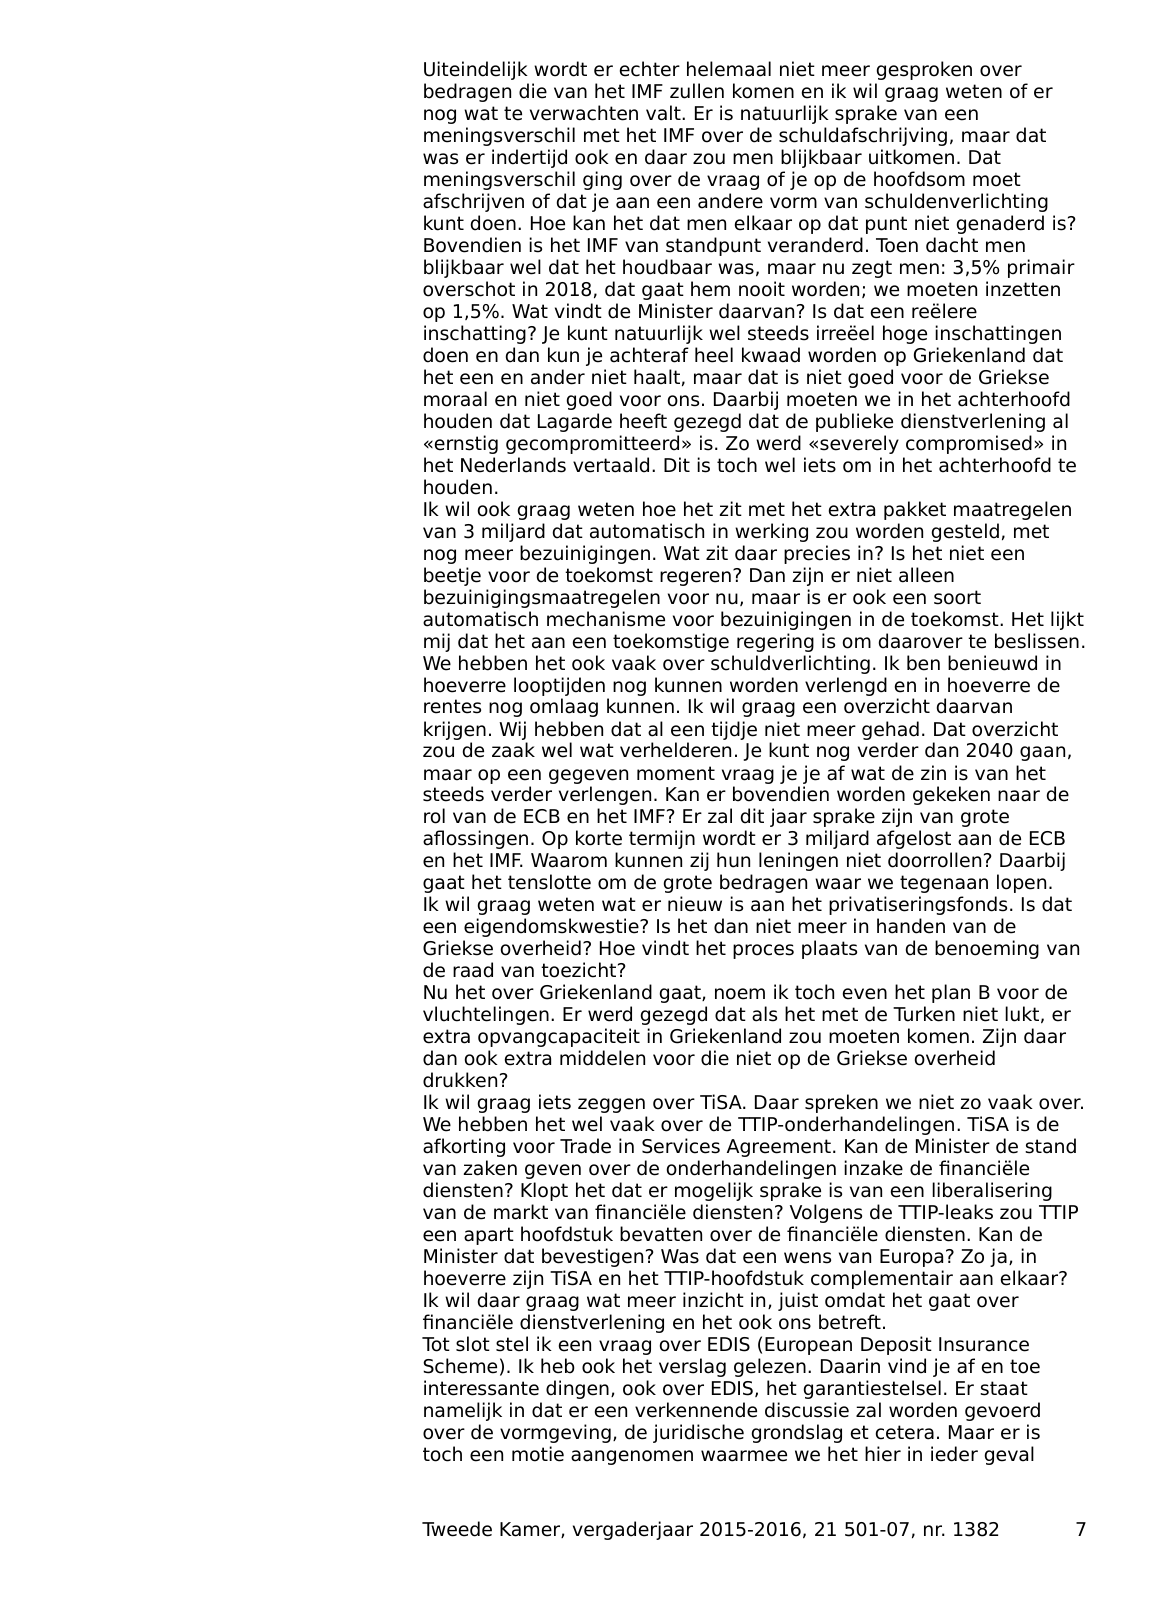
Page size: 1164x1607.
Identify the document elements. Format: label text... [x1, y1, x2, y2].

text Tot slot stel ik een vraag over EDIS (European Deposit Insurance Scheme). Ik heb ook het verslag gelezen. Daarin vind je af en toe interessante dingen, ook over EDIS, het garantiestelsel. Er staat namelijk in dat er een verkennende discussie zal worden gevoerd over de vormgeving, de juridische grondslag et cetera. Maar er is toch een motie aangenomen waarmee we het hier in ieder geval [422, 1334, 1087, 1466]
text Uiteindelijk wordt er echter helemaal niet meer gesproken over bedragen die van het IMF zullen komen en ik wil graag weten of er nog wat te verwachten valt. Er is natuurlijk sprake van een meningsverschil met het IMF over de schuldafschrijving, maar dat was er indertijd ook en daar zou men blijkbaar uitkomen. Dat meningsverschil ging over de vraag of je op de hoofdsom moet afschrijven of dat je aan een andere vorm van schuldenverlichting kunt doen. Hoe kan het dat men elkaar op dat punt niet genaderd is? [422, 59, 1087, 235]
text We hebben het ook vaak over schuldverlichting. Ik ben benieuwd in hoeverre looptijden nog kunnen worden verlengd en in hoeverre de rentes nog omlaag kunnen. Ik wil graag een overzicht daarvan krijgen. Wij hebben dat al een tijdje niet meer gehad. Dat overzicht zou de zaak wel wat verhelderen. Je kunt nog verder dan 2040 gaan, maar op een gegeven moment vraag je je af wat de zin is van het steeds verder verlengen. Kan er bovendien worden gekeken naar de rol van de ECB en het IMF? Er zal dit jaar sprake zijn van grote aflossingen. Op korte termijn wordt er 3 miljard afgelost aan de ECB en het IMF. Waarom kunnen zij hun leningen niet doorrollen? Daarbij gaat het tenslotte om de grote bedragen waar we tegenaan lopen. [422, 652, 1087, 894]
text Ik wil graag iets zeggen over TiSA. Daar spreken we niet zo vaak over. We hebben het wel vaak over de TTIP-onderhandelingen. TiSA is de afkorting voor Trade in Services Agreement. Kan de Minister de stand van zaken geven over de onderhandelingen inzake de financiële diensten? Klopt het dat er mogelijk sprake is van een liberalisering van de markt van financiële diensten? Volgens de TTIP-leaks zou TTIP een apart hoofdstuk bevatten over de financiële diensten. Kan de Minister dat bevestigen? Was dat een wens van Europa? Zo ja, in hoeverre zijn TiSA en het TTIP-hoofdstuk complementair aan elkaar? Ik wil daar graag wat meer inzicht in, juist omdat het gaat over financiële dienstverlening en het ook ons betreft. [422, 1092, 1087, 1334]
text Bovendien is het IMF van standpunt veranderd. Toen dacht men blijkbaar wel dat het houdbaar was, maar nu zegt men: 3,5% primair overschot in 2018, dat gaat hem nooit worden; we moeten inzetten op 1,5%. Wat vindt de Minister daarvan? Is dat een reëlere inschatting? Je kunt natuurlijk wel steeds irreëel hoge inschattingen doen en dan kun je achteraf heel kwaad worden op Griekenland dat het een en ander niet haalt, maar dat is niet goed voor de Griekse moraal en niet goed voor ons. Daarbij moeten we in het achterhoofd houden dat Lagarde heeft gezegd dat de publieke dienstverlening al «ernstig gecompromitteerd» is. Zo werd «severely compromised» in het Nederlands vertaald. Dit is toch wel iets om in het achterhoofd te houden. [422, 235, 1087, 499]
text Ik wil ook graag weten hoe het zit met het extra pakket maatregelen van 3 miljard dat automatisch in werking zou worden gesteld, met nog meer bezuinigingen. Wat zit daar precies in? Is het niet een beetje voor de toekomst regeren? Dan zijn er niet alleen bezuinigingsmaatregelen voor nu, maar is er ook een soort automatisch mechanisme voor bezuinigingen in de toekomst. Het lijkt mij dat het aan een toekomstige regering is om daarover te beslissen. [422, 499, 1087, 652]
text Ik wil graag weten wat er nieuw is aan het privatiseringsfonds. Is dat een eigendomskwestie? Is het dan niet meer in handen van de Griekse overheid? Hoe vindt het proces plaats van de benoeming van de raad van toezicht? [422, 894, 1087, 982]
text Nu het over Griekenland gaat, noem ik toch even het plan B voor de vluchtelingen. Er werd gezegd dat als het met de Turken niet lukt, er extra opvangcapaciteit in Griekenland zou moeten komen. Zijn daar dan ook extra middelen voor die niet op de Griekse overheid drukken? [422, 982, 1087, 1092]
